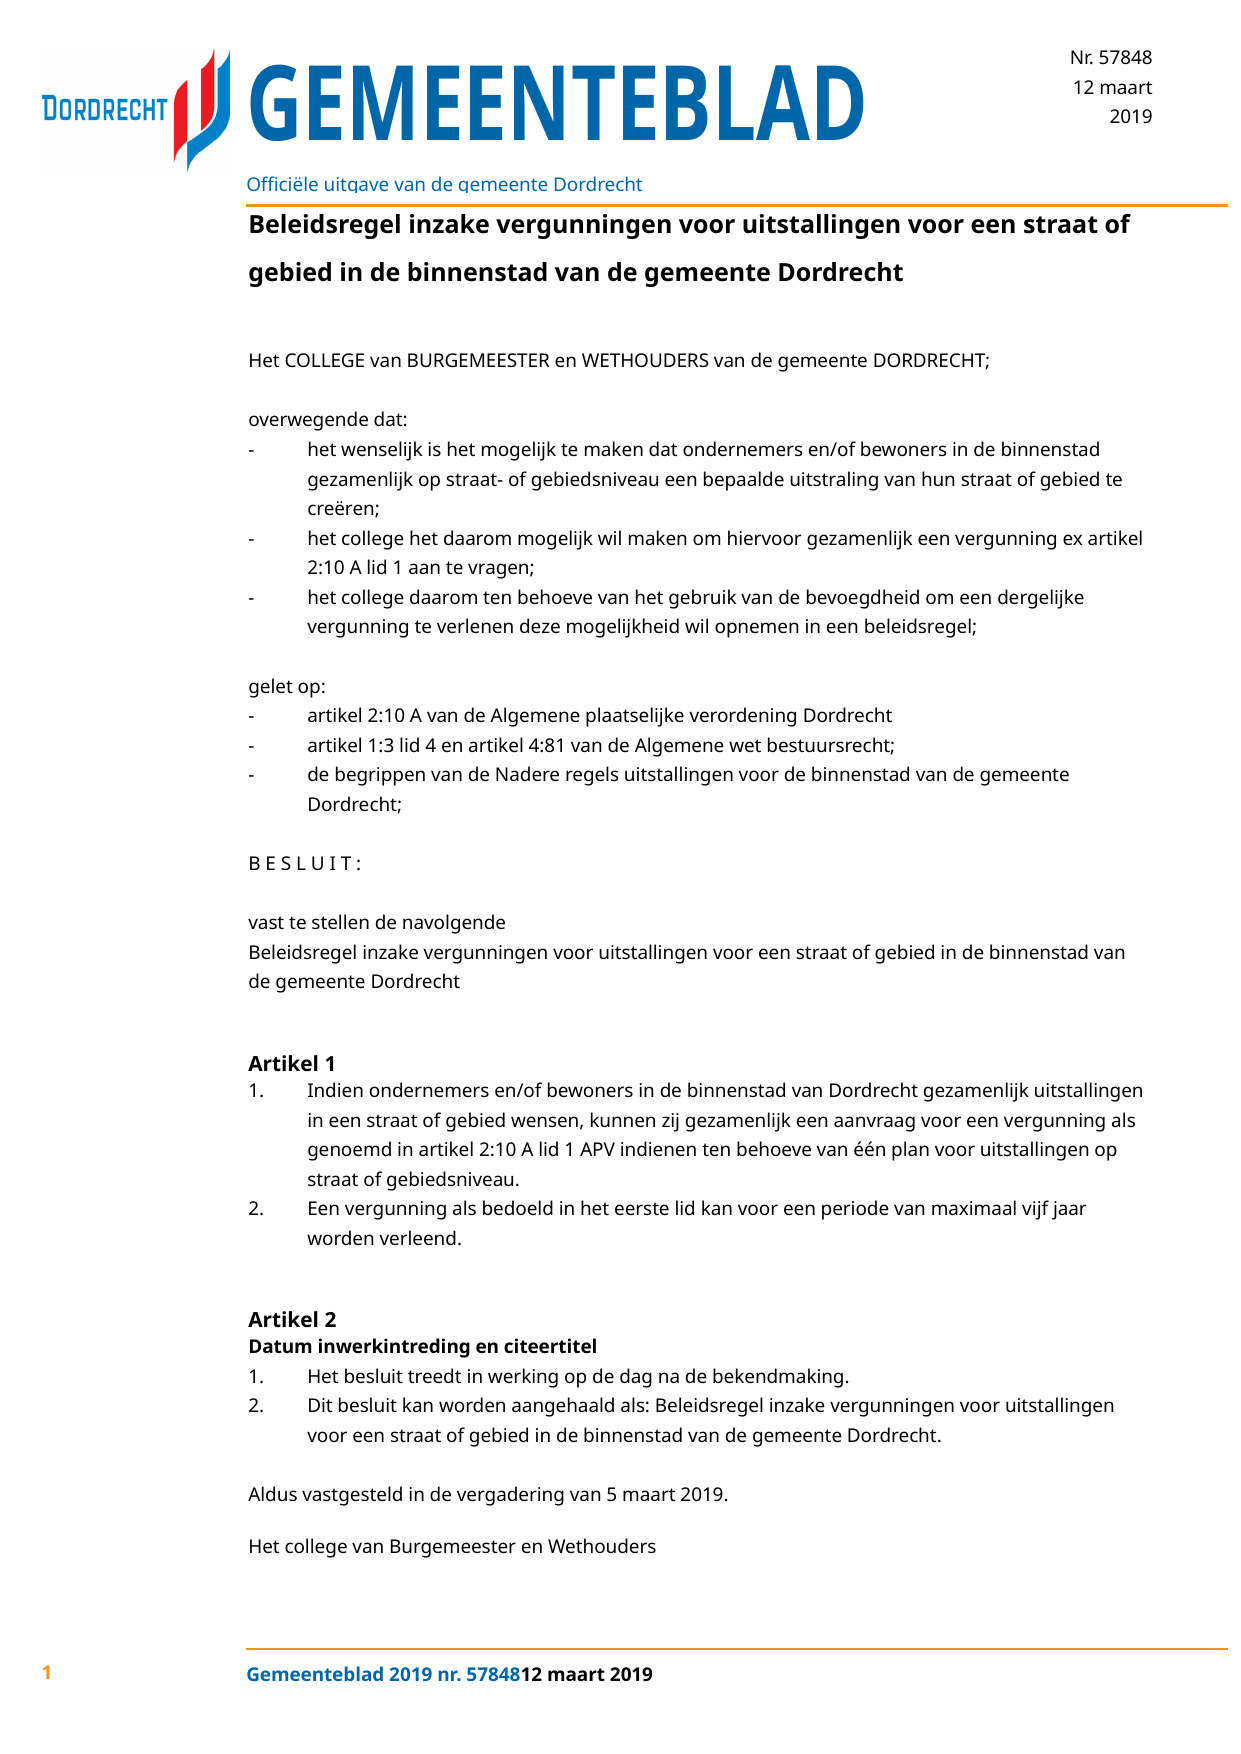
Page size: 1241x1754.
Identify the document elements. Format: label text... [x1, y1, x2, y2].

list het college daarom ten behoeve van het gebruik van de bevoegdheid om een dergelijke vergunning te verlenen deze mogelijkheid wil opnemen in een beleidsregel; [248, 584, 1152, 639]
picture [41, 47, 231, 172]
list Het besluit treedt in werking op de dag na de bekendmaking. [248, 1363, 1152, 1389]
text B E S L U I T : [248, 850, 1152, 876]
list artikel 2:10 A van de Algemene plaatselijke verordening Dordrecht [248, 702, 1152, 728]
text overwegende dat: [248, 407, 1152, 432]
text Datum inwerkintreding en citeertitel [248, 1333, 1152, 1359]
text Aldus vastgesteld in de vergadering van 5 maart 2019. [248, 1481, 1152, 1507]
text Beleidsregel inzake vergunningen voor uitstallingen voor een straat of gebied in de binnenstad van de gemeente Dordrecht [248, 207, 1152, 288]
list de begrippen van de Nadere regels uitstallingen voor de binnenstad van de gemeente Dordrecht; [248, 762, 1152, 817]
text Het COLLEGE van BURGEMEESTER en WETHOUDERS van de gemeente DORDRECHT; [248, 347, 1152, 373]
text gelet op: [248, 673, 1152, 699]
text Het college van Burgemeester en Wethouders [248, 1533, 1152, 1559]
text Artikel 2 [248, 1305, 1152, 1333]
text Artikel 1 [248, 1049, 1152, 1077]
text vast te stellen de navolgende [248, 909, 1152, 935]
list artikel 1:3 lid 4 en artikel 4:81 van de Algemene wet bestuursrecht; [248, 732, 1152, 758]
list Dit besluit kan worden aangehaald als: Beleidsregel inzake vergunningen voor uitstallingen voor een straat of gebied in de binnenstad van de gemeente Dordrecht. [248, 1393, 1152, 1448]
list Indien ondernemers en/of bewoners in de binnenstad van Dordrecht gezamenlijk uitstallingen in een straat of gebied wensen, kunnen zij gezamenlijk een aanvraag voor een vergunning als genoemd in artikel 2:10 A lid 1 APV indienen ten behoeve van één plan voor uitstallingen op straat of gebiedsniveau. [248, 1077, 1152, 1192]
list het college het daarom mogelijk wil maken om hiervoor gezamenlijk een vergunning ex artikel 2:10 A lid 1 aan te vragen; [248, 525, 1152, 580]
text Beleidsregel inzake vergunningen voor uitstallingen voor een straat of gebied in de binnenstad van de gemeente Dordrecht [248, 939, 1152, 994]
list het wenselijk is het mogelijk te maken dat ondernemers en/of bewoners in de binnenstad gezamenlijk op straat- of gebiedsniveau een bepaalde uitstraling van hun straat of gebied te creëren; [248, 436, 1152, 521]
list Een vergunning als bedoeld in het eerste lid kan voor een periode van maximaal vijf jaar worden verleend. [248, 1196, 1152, 1251]
